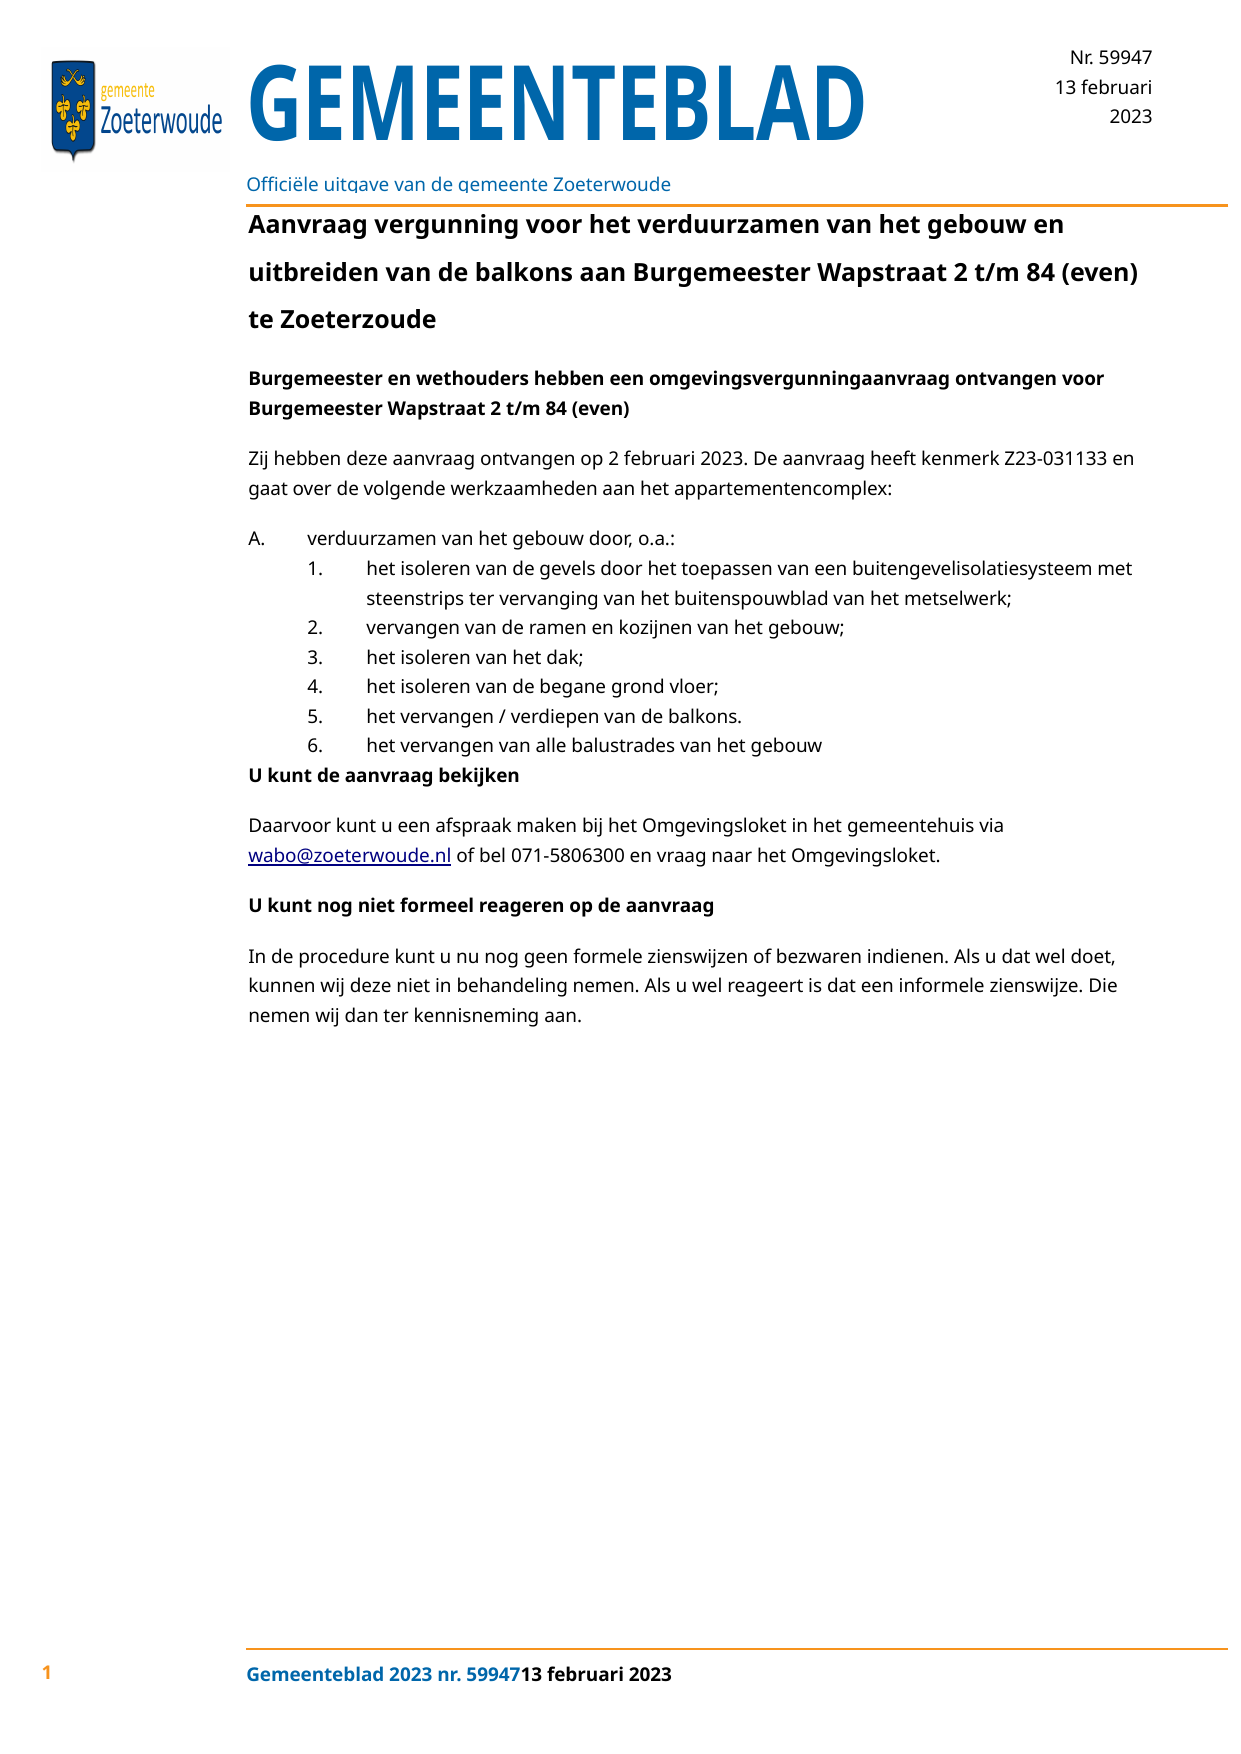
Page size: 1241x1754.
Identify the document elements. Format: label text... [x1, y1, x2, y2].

text In de procedure kunt u nu nog geen formele zienswijzen of bezwaren indienen. Als u dat wel doet, kunnen wij deze niet in behandeling nemen. Als u wel reageert is dat een informele zienswijze. Die nemen wij dan ter kennisneming aan. [248, 943, 1152, 1028]
text Burgemeester en wethouders hebben een omgevingsvergunningaanvraag ontvangen voor Burgemeester Wapstraat 2 t/m 84 (even) [248, 366, 1152, 421]
picture [41, 47, 231, 172]
text Aanvraag vergunning voor het verduurzamen van het gebouw en uitbreiden van de balkons aan Burgemeester Wapstraat 2 t/m 84 (even) te Zoeterzoude [248, 207, 1152, 336]
list vervangen van de ramen en kozijnen van het gebouw; [307, 614, 1152, 640]
list het isoleren van de gevels door het toepassen van een buitengevelisolatiesysteem met steenstrips ter vervanging van het buitenspouwblad van het metselwerk; [307, 555, 1152, 610]
text U kunt de aanvraag bekijken [248, 762, 1152, 788]
list het isoleren van de begane grond vloer; [307, 673, 1152, 699]
list het vervangen / verdiepen van de balkons. [307, 703, 1152, 729]
text U kunt nog niet formeel reageren op de aanvraag [248, 893, 1152, 918]
list verduurzamen van het gebouw door, o.a.: [248, 526, 1152, 551]
list het isoleren van het dak; [307, 644, 1152, 669]
list het vervangen van alle balustrades van het gebouw [307, 733, 1152, 758]
text Daarvoor kunt u een afspraak maken bij het Omgevingsloket in het gemeentehuis via wabo@zoeterwoude.nl of bel 071-5806300 en vraag naar het Omgevingsloket. [248, 813, 1152, 868]
text Zij hebben deze aanvraag ontvangen op 2 februari 2023. De aanvraag heeft kenmerk Z23-031133 en gaat over de volgende werkzaamheden aan het appartementencomplex: [248, 446, 1152, 501]
